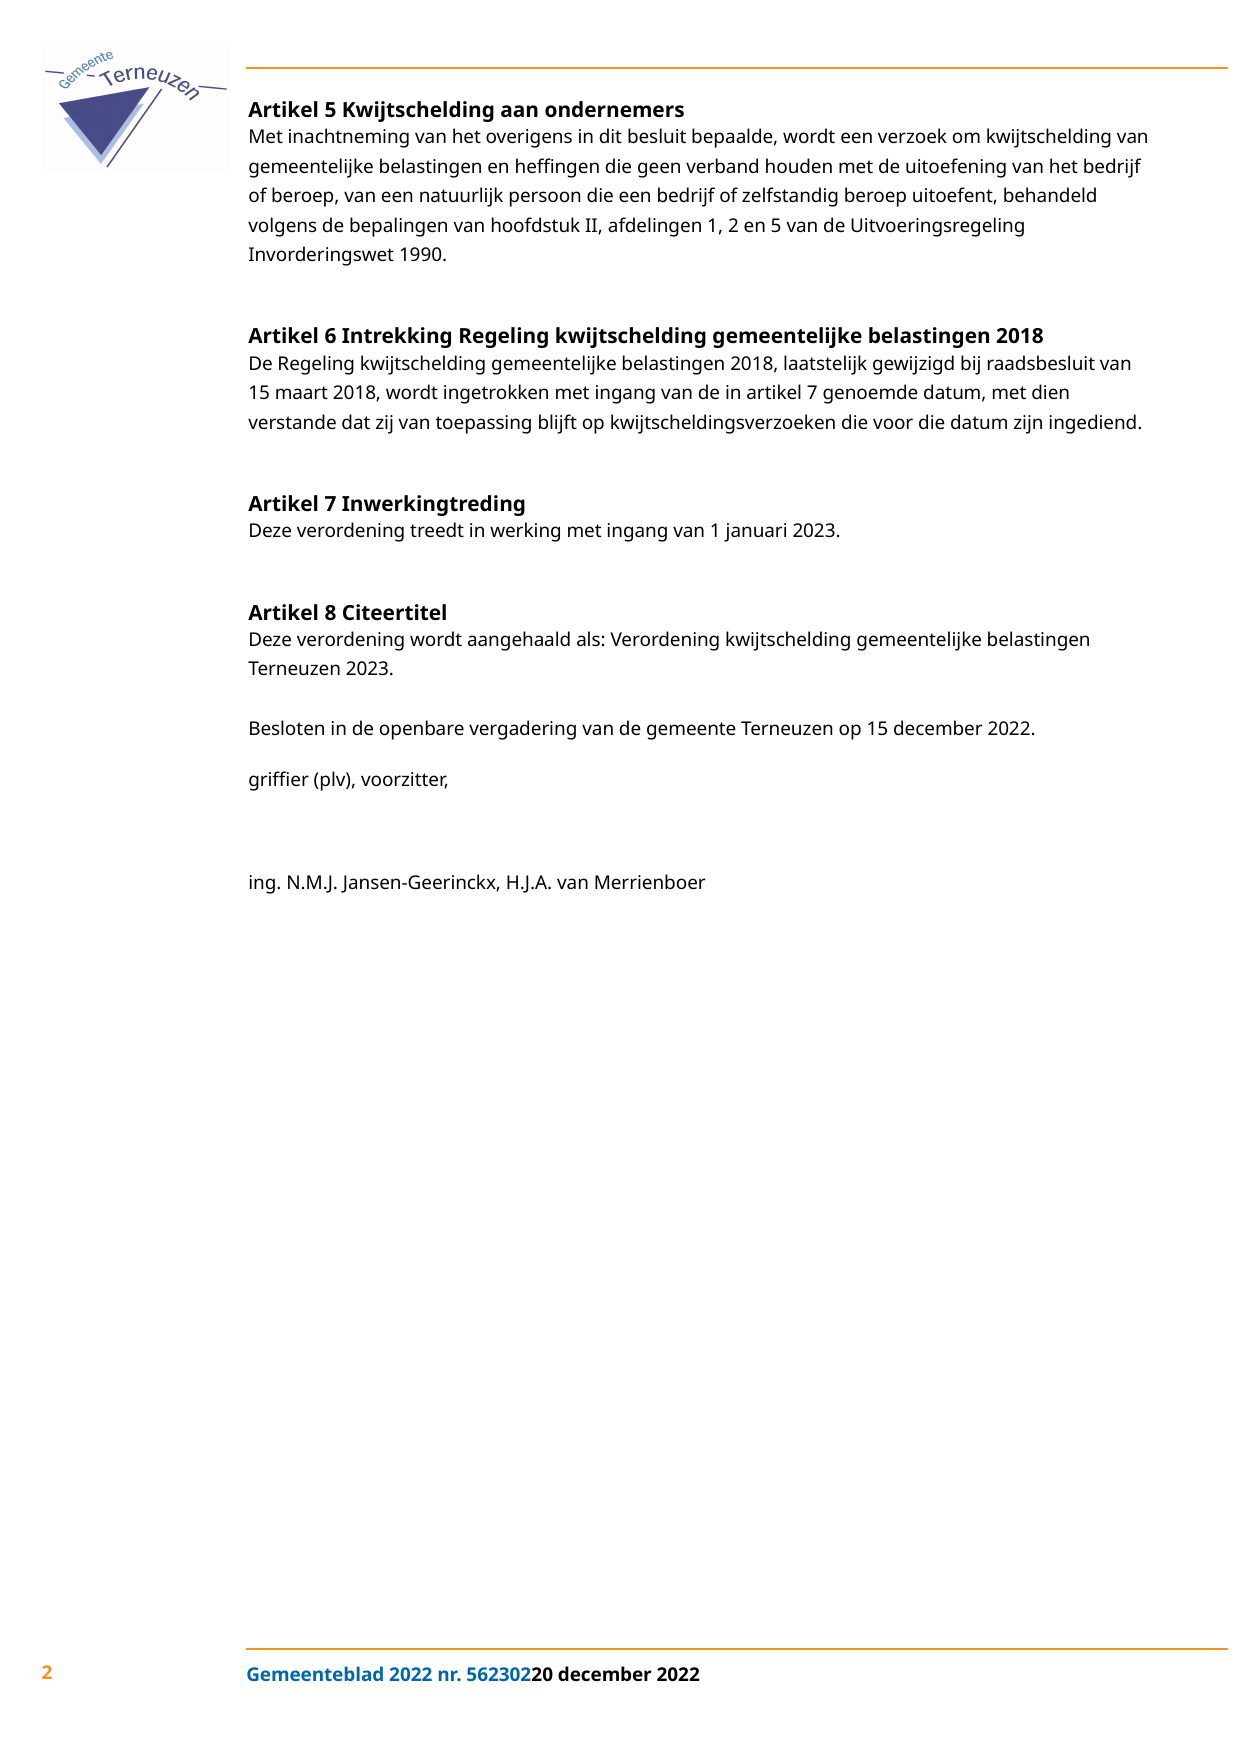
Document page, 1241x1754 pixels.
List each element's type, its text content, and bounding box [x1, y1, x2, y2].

text Artikel 6 Intrekking Regeling kwijtschelding gemeentelijke belastingen 2018 [248, 322, 1152, 350]
text griffier (plv), voorzitter, [248, 766, 1152, 792]
text Deze verordening wordt aangehaald als: Verordening kwijtschelding gemeentelijke belastingen Terneuzen 2023. [248, 626, 1152, 681]
text Besloten in de openbare vergadering van de gemeente Terneuzen op 15 december 2022. [248, 715, 1152, 741]
text Artikel 8 Citeertitel [248, 598, 1152, 626]
text Artikel 5 Kwijtschelding aan ondernemers [248, 95, 1152, 123]
text Met inachtneming van het overigens in dit besluit bepaalde, wordt een verzoek om kwijtschelding van gemeentelijke belastingen en heffingen die geen verband houden met de uitoefening van het bedrijf of beroep, van een natuurlijk persoon die een bedrijf of zelfstandig beroep uitoefent, behandeld volgens de bepalingen van hoofdstuk II, afdelingen 1, 2 en 5 van de Uitvoeringsregeling Invorderingswet 1990. [248, 123, 1152, 267]
text Artikel 7 Inwerkingtreding [248, 489, 1152, 518]
picture [41, 47, 231, 172]
text De Regeling kwijtschelding gemeentelijke belastingen 2018, laatstelijk gewijzigd bij raadsbesluit van 15 maart 2018, wordt ingetrokken met ingang van de in artikel 7 genoemde datum, met dien verstande dat zij van toepassing blijft op kwijtscheldingsverzoeken die voor die datum zijn ingediend. [248, 350, 1152, 435]
text Deze verordening treedt in werking met ingang van 1 januari 2023. [248, 518, 1152, 543]
text ing. N.M.J. Jansen-Geerinckx, H.J.A. van Merrienboer [248, 869, 1152, 895]
